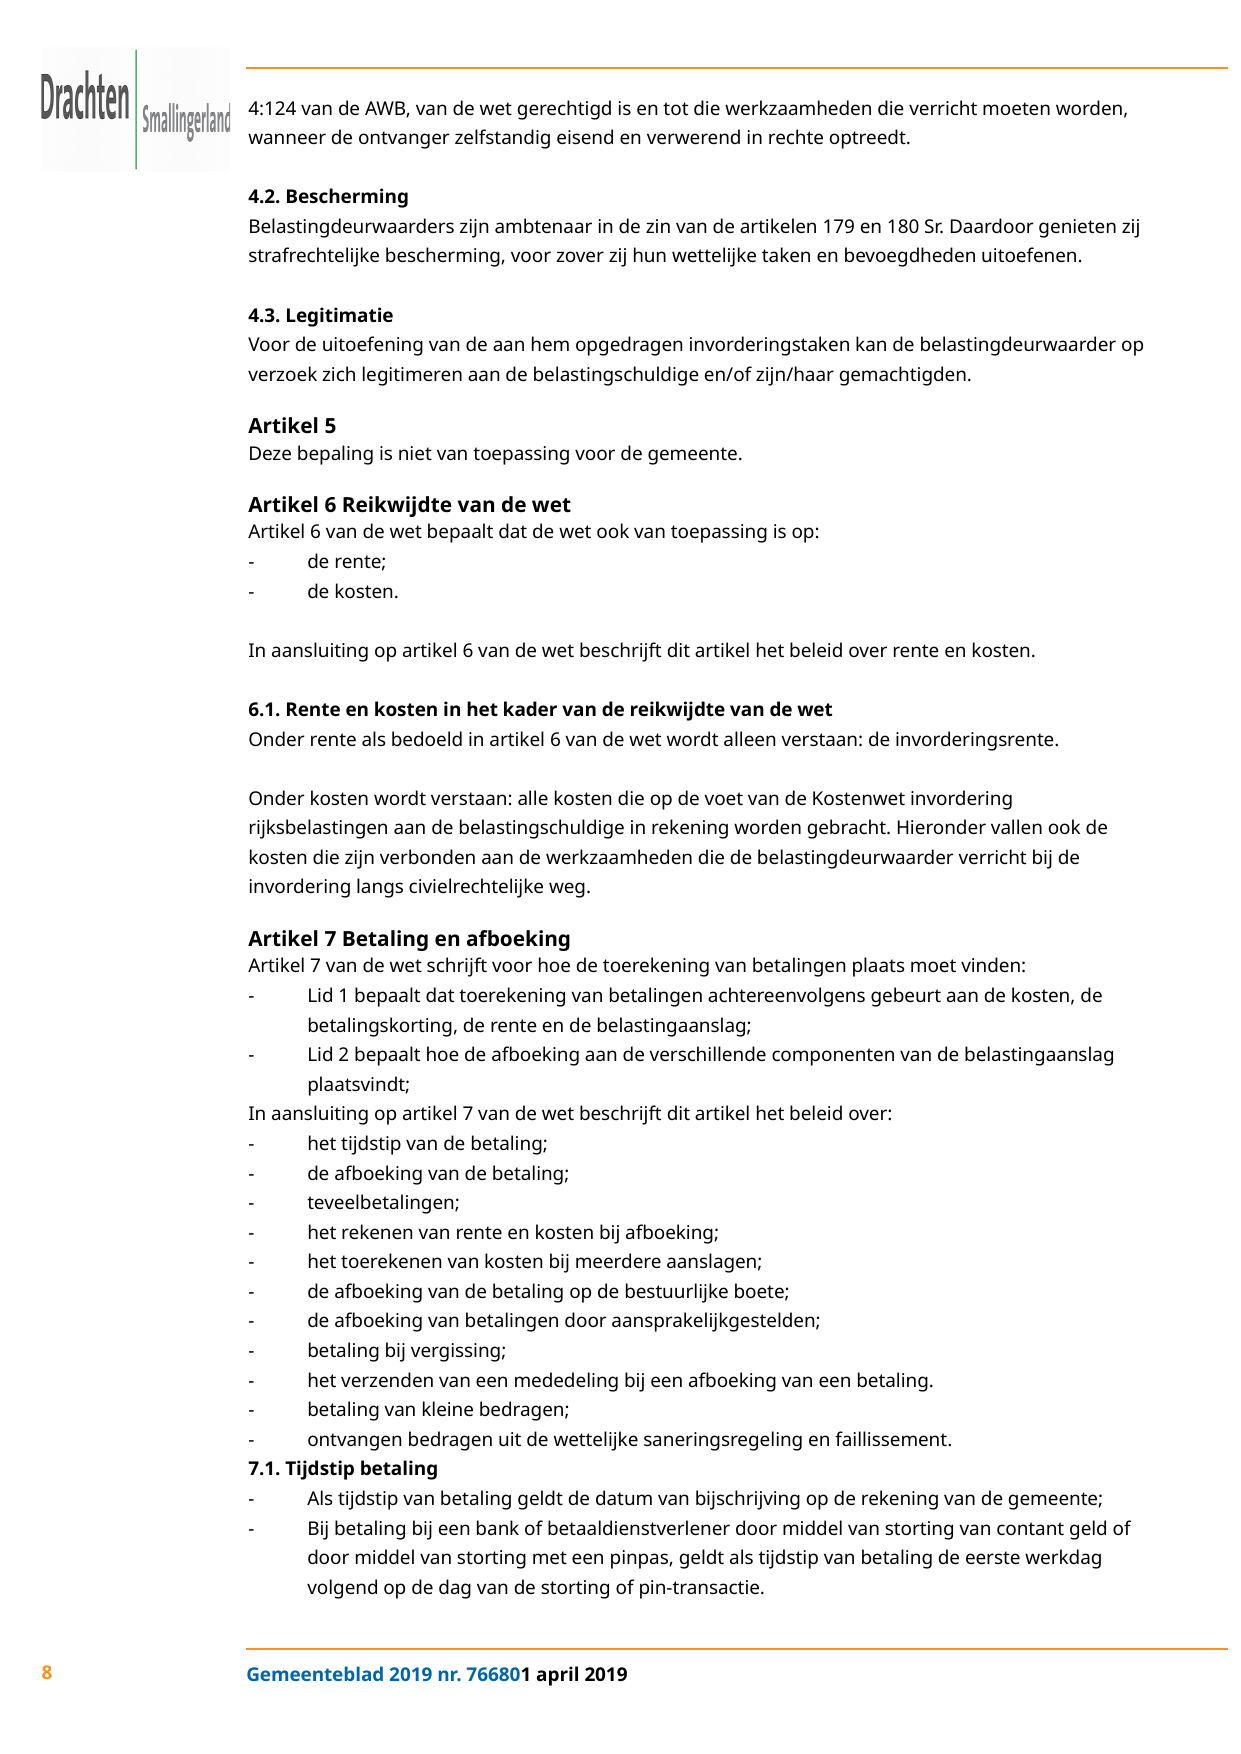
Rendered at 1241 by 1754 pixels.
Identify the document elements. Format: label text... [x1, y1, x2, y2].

text In aansluiting op artikel 7 van de wet beschrijft dit artikel het beleid over: [248, 1101, 1152, 1126]
list de afboeking van de betaling; [248, 1160, 1152, 1185]
list het tijdstip van de betaling; [248, 1130, 1152, 1156]
text 4:124 van de AWB, van de wet gerechtigd is en tot die werkzaamheden die verricht moeten worden, wanneer de ontvanger zelfstandig eisend en verwerend in rechte optreedt. [248, 95, 1152, 150]
list betaling van kleine bedragen; [248, 1396, 1152, 1422]
list de afboeking van betalingen door aansprakelijkgestelden; [248, 1308, 1152, 1333]
list Lid 1 bepaalt dat toerekening van betalingen achtereenvolgens gebeurt aan de kosten, de betalingskorting, de rente en de belastingaanslag; [248, 982, 1152, 1037]
text Onder rente als bedoeld in artikel 6 van de wet wordt alleen verstaan: de invorderingsrente. [248, 726, 1152, 752]
list Lid 2 bepaalt hoe de afboeking aan de verschillende componenten van de belastingaanslag plaatsvindt; [248, 1041, 1152, 1097]
text In aansluiting op artikel 6 van de wet beschrijft dit artikel het beleid over rente en kosten. [248, 637, 1152, 663]
text Artikel 7 Betaling en afboeking [248, 924, 1152, 953]
list betaling bij vergissing; [248, 1337, 1152, 1363]
list het verzenden van een mededeling bij een afboeking van een betaling. [248, 1367, 1152, 1392]
text Onder kosten wordt verstaan: alle kosten die op de voet van de Kostenwet invordering rijksbelastingen aan de belastingschuldige in rekening worden gebracht. Hieronder vallen ook de kosten die zijn verbonden aan de werkzaamheden die de belastingdeurwaarder verricht bij de invordering langs civielrechtelijke weg. [248, 785, 1152, 899]
text 7.1. Tijdstip betaling [248, 1456, 1152, 1481]
text Deze bepaling is niet van toepassing voor de gemeente. [248, 440, 1152, 466]
list de rente; [248, 548, 1152, 574]
text Artikel 6 Reikwijdte van de wet [248, 490, 1152, 519]
text 6.1. Rente en kosten in het kader van de reikwijdte van de wet [248, 696, 1152, 722]
list het rekenen van rente en kosten bij afboeking; [248, 1219, 1152, 1244]
list ontvangen bedragen uit de wettelijke saneringsregeling en faillissement. [248, 1426, 1152, 1452]
text Artikel 6 van de wet bepaalt dat de wet ook van toepassing is op: [248, 519, 1152, 544]
list de afboeking van de betaling op de bestuurlijke boete; [248, 1278, 1152, 1304]
picture [41, 47, 231, 172]
list Bij betaling bij een bank of betaaldienstverlener door middel van storting van contant geld of door middel van storting met een pinpas, geldt als tijdstip van betaling de eerste werkdag volgend op de dag van de storting of pin-transactie. [248, 1515, 1152, 1599]
list Als tijdstip van betaling geldt de datum van bijschrijving op de rekening van de gemeente; [248, 1485, 1152, 1511]
text Artikel 5 [248, 411, 1152, 440]
text 4.2. Bescherming [248, 183, 1152, 209]
text Belastingdeurwaarders zijn ambtenaar in de zin van de artikelen 179 en 180 Sr. Daardoor genieten zij strafrechtelijke bescherming, voor zover zij hun wettelijke taken en bevoegdheden uitoefenen. [248, 213, 1152, 268]
list de kosten. [248, 578, 1152, 604]
text Voor de uitoefening van de aan hem opgedragen invorderingstaken kan de belastingdeurwaarder op verzoek zich legitimeren aan de belastingschuldige en/of zijn/haar gemachtigden. [248, 331, 1152, 387]
text 4.3. Legitimatie [248, 302, 1152, 328]
list het toerekenen van kosten bij meerdere aanslagen; [248, 1248, 1152, 1274]
text Artikel 7 van de wet schrijft voor hoe de toerekening van betalingen plaats moet vinden: [248, 953, 1152, 978]
list teveelbetalingen; [248, 1189, 1152, 1215]
